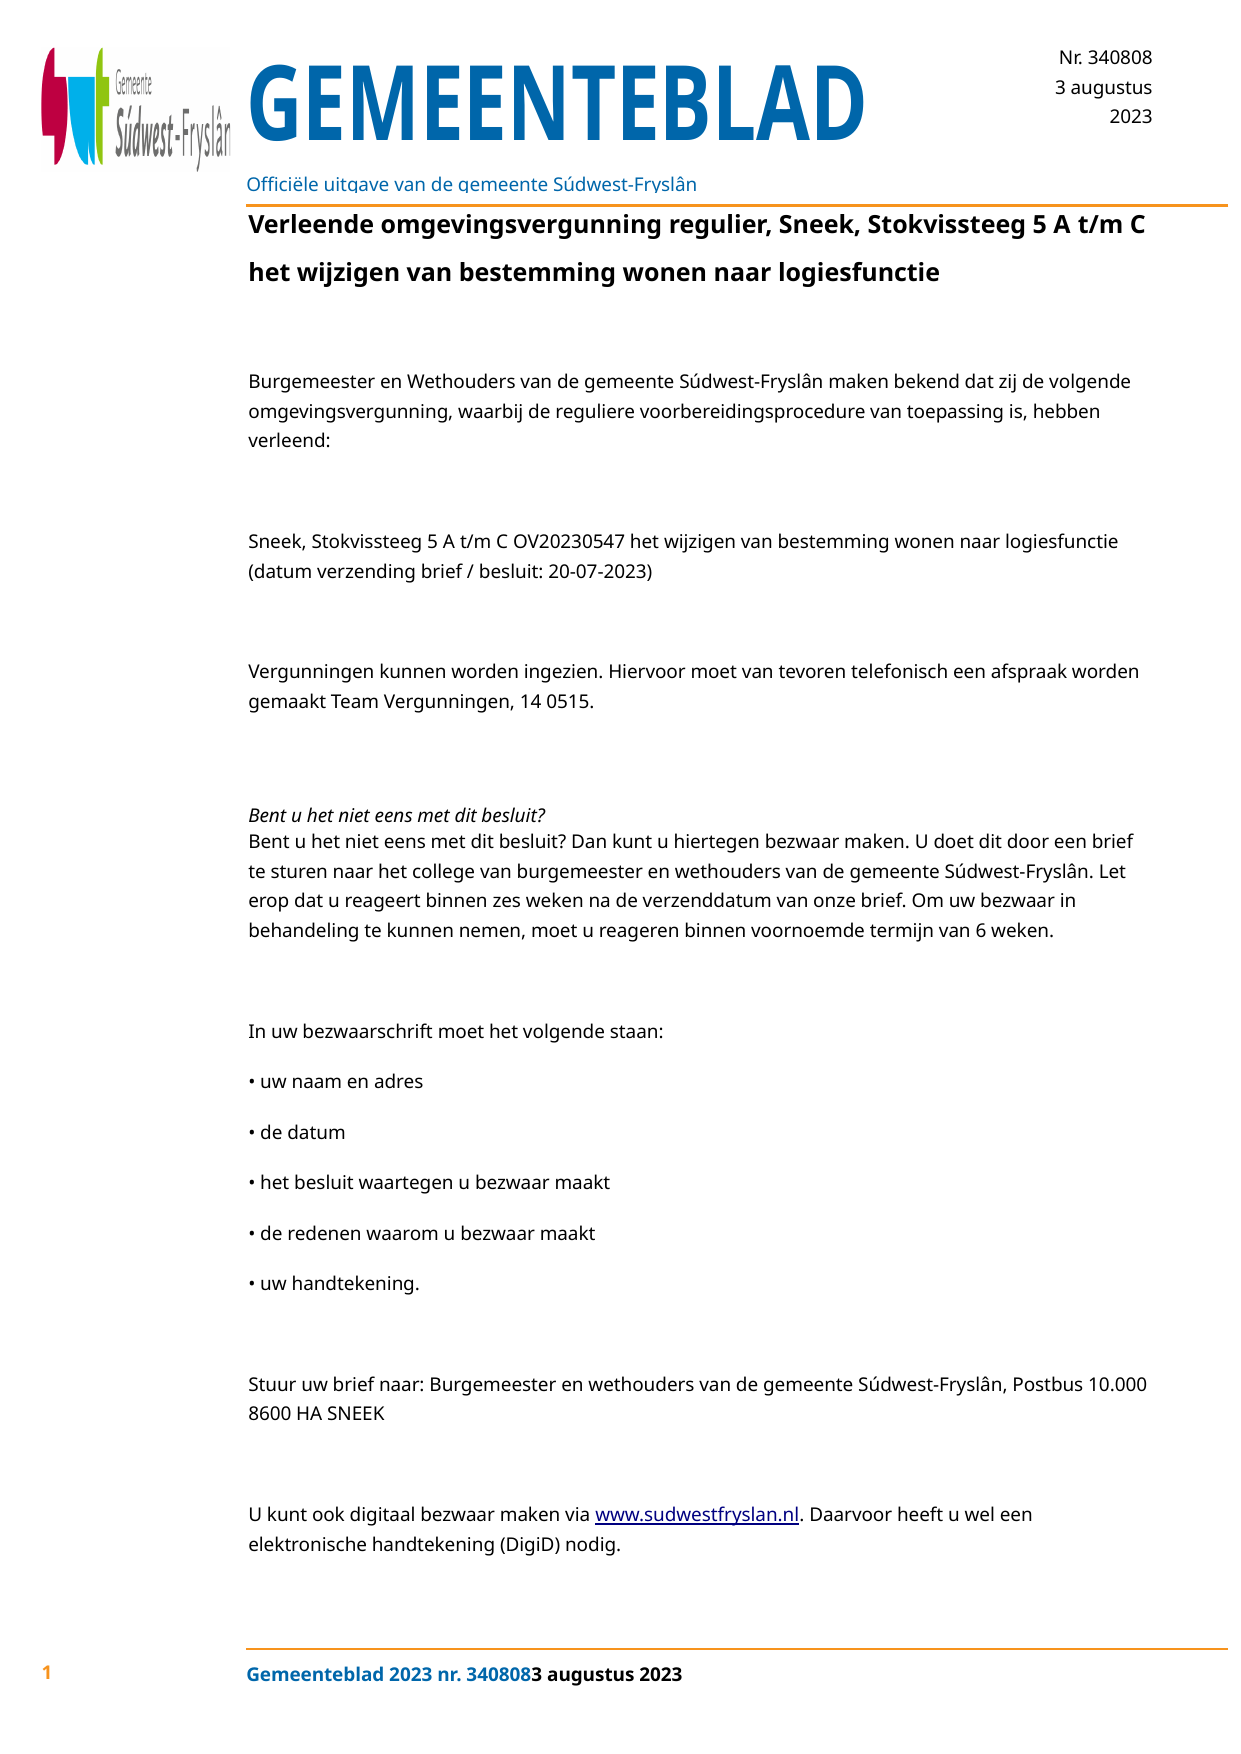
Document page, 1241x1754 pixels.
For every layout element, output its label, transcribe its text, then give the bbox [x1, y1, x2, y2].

text • uw naam en adres [248, 1068, 1152, 1094]
picture [41, 47, 231, 172]
text Stuur uw brief naar: Burgemeester en wethouders van de gemeente Súdwest-Fryslân, Postbus 10.000 8600 HA SNEEK [248, 1371, 1152, 1426]
text • de redenen waarom u bezwaar maakt [248, 1220, 1152, 1245]
text Sneek, Stokvissteeg 5 A t/m C OV20230547 het wijzigen van bestemming wonen naar logiesfunctie (datum verzending brief / besluit: 20-07-2023) [248, 528, 1152, 584]
text Verleende omgevingsvergunning regulier, Sneek, Stokvissteeg 5 A t/m C het wijzigen van bestemming wonen naar logiesfunctie [248, 207, 1152, 288]
text Vergunningen kunnen worden ingezien. Hiervoor moet van tevoren telefonisch een afspraak worden gemaakt Team Vergunningen, 14 0515. [248, 659, 1152, 714]
text • het besluit waartegen u bezwaar maakt [248, 1169, 1152, 1195]
text In uw bezwaarschrift moet het volgende staan: [248, 1018, 1152, 1044]
text • uw handtekening. [248, 1270, 1152, 1296]
text • de datum [248, 1119, 1152, 1144]
text U kunt ook digitaal bezwaar maken via www.sudwestfryslan.nl. Daarvoor heeft u wel een elektronische handtekening (DigiD) nodig. [248, 1501, 1152, 1557]
text Bent u het niet eens met dit besluit? [248, 803, 1152, 828]
text Burgemeester en Wethouders van de gemeente Súdwest-Fryslân maken bekend dat zij de volgende omgevingsvergunning, waarbij de reguliere voorbereidingsprocedure van toepassing is, hebben verleend: [248, 368, 1152, 453]
text Bent u het niet eens met dit besluit? Dan kunt u hiertegen bezwaar maken. U doet dit door een brief te sturen naar het college van burgemeester en wethouders van de gemeente Súdwest-Fryslân. Let erop dat u reageert binnen zes weken na de verzenddatum van onze brief. Om uw bezwaar in behandeling te kunnen nemen, moet u reageren binnen voornoemde termijn van 6 weken. [248, 828, 1152, 943]
